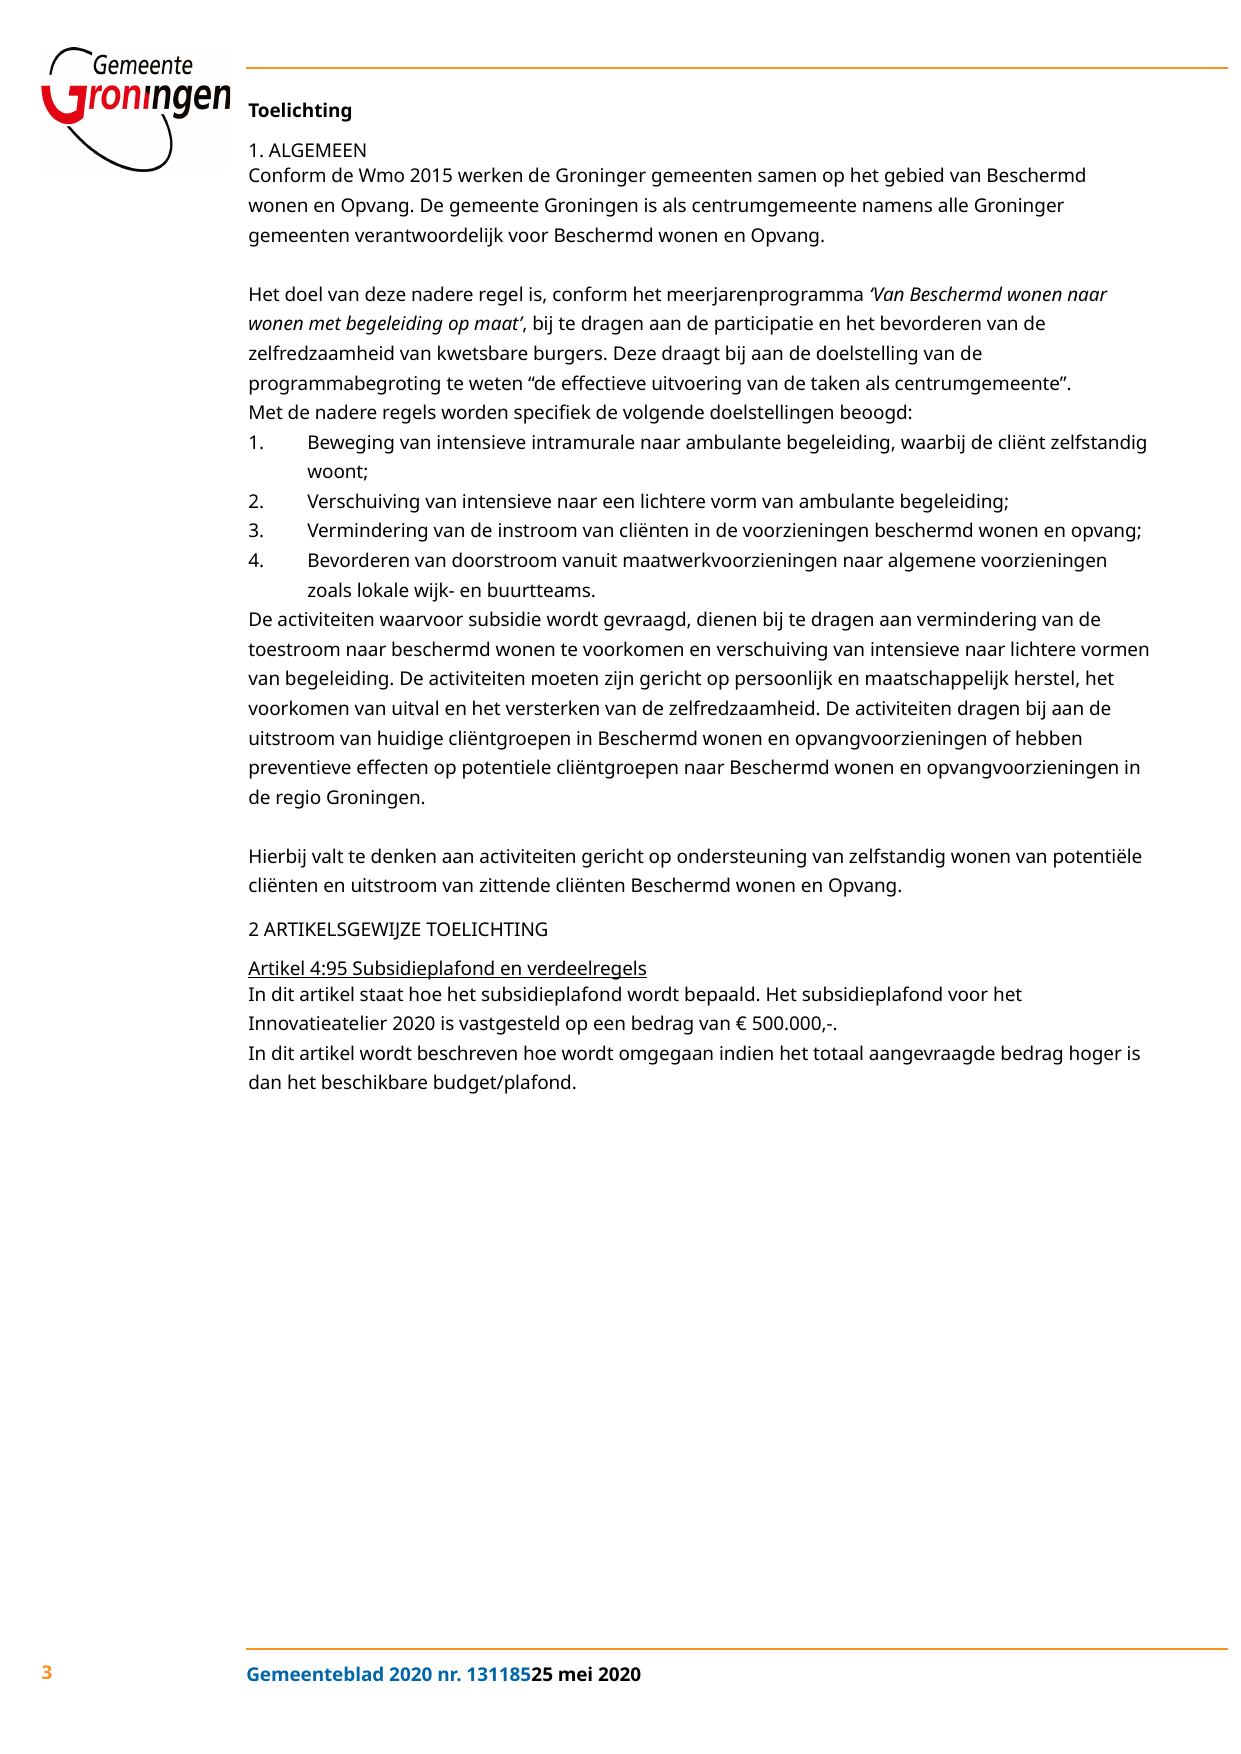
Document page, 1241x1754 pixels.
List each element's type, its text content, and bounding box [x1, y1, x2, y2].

text Hierbij valt te denken aan activiteiten gericht op ondersteuning van zelfstandig wonen van potentiële cliënten en uitstroom van zittende cliënten Beschermd wonen en Opvang. [248, 843, 1152, 898]
list Vermindering van de instroom van cliënten in de voorzieningen beschermd wonen en opvang; [248, 518, 1152, 543]
list Bevorderen van doorstroom vanuit maatwerkvoorzieningen naar algemene voorzieningen zoals lokale wijk- en buurtteams. [248, 547, 1152, 602]
text Met de nadere regels worden specifiek de volgende doelstellingen beoogd: [248, 399, 1152, 425]
text Conform de Wmo 2015 werken de Groninger gemeenten samen op het gebied van Beschermd wonen en Opvang. De gemeente Groningen is als centrumgemeente namens alle Groninger gemeenten verantwoordelijk voor Beschermd wonen en Opvang. [248, 163, 1152, 247]
text Artikel 4:95 Subsidieplafond en verdeelregels [248, 955, 1152, 981]
list Beweging van intensieve intramurale naar ambulante begeleiding, waarbij de cliënt zelfstandig woont; [248, 429, 1152, 484]
text Toelichting [248, 95, 1152, 123]
text 2 ARTIKELSGEWIJZE TOELICHTING [248, 916, 1152, 941]
picture [41, 47, 231, 172]
list Verschuiving van intensieve naar een lichtere vorm van ambulante begeleiding; [248, 488, 1152, 514]
text In dit artikel staat hoe het subsidieplafond wordt bepaald. Het subsidieplafond voor het Innovatieatelier 2020 is vastgesteld op een bedrag van € 500.000,-. [248, 981, 1152, 1036]
text 1. ALGEMEEN [248, 137, 1152, 163]
text De activiteiten waarvoor subsidie wordt gevraagd, dienen bij te dragen aan vermindering van de toestroom naar beschermd wonen te voorkomen en verschuiving van intensieve naar lichtere vormen van begeleiding. De activiteiten moeten zijn gericht op persoonlijk en maatschappelijk herstel, het voorkomen van uitval en het versterken van de zelfredzaamheid. De activiteiten dragen bij aan de uitstroom van huidige cliëntgroepen in Beschermd wonen en opvangvoorzieningen of hebben preventieve effecten op potentiele cliëntgroepen naar Beschermd wonen en opvangvoorzieningen in de regio Groningen. [248, 606, 1152, 809]
text Het doel van deze nadere regel is, conform het meerjarenprogramma ‘Van Beschermd wonen naar wonen met begeleiding op maat’, bij te dragen aan de participatie en het bevorderen van de zelfredzaamheid van kwetsbare burgers. Deze draagt bij aan de doelstelling van de programmabegroting te weten “de effectieve uitvoering van de taken als centrumgemeente”. [248, 281, 1152, 395]
text In dit artikel wordt beschreven hoe wordt omgegaan indien het totaal aangevraagde bedrag hoger is dan het beschikbare budget/plafond. [248, 1040, 1152, 1095]
